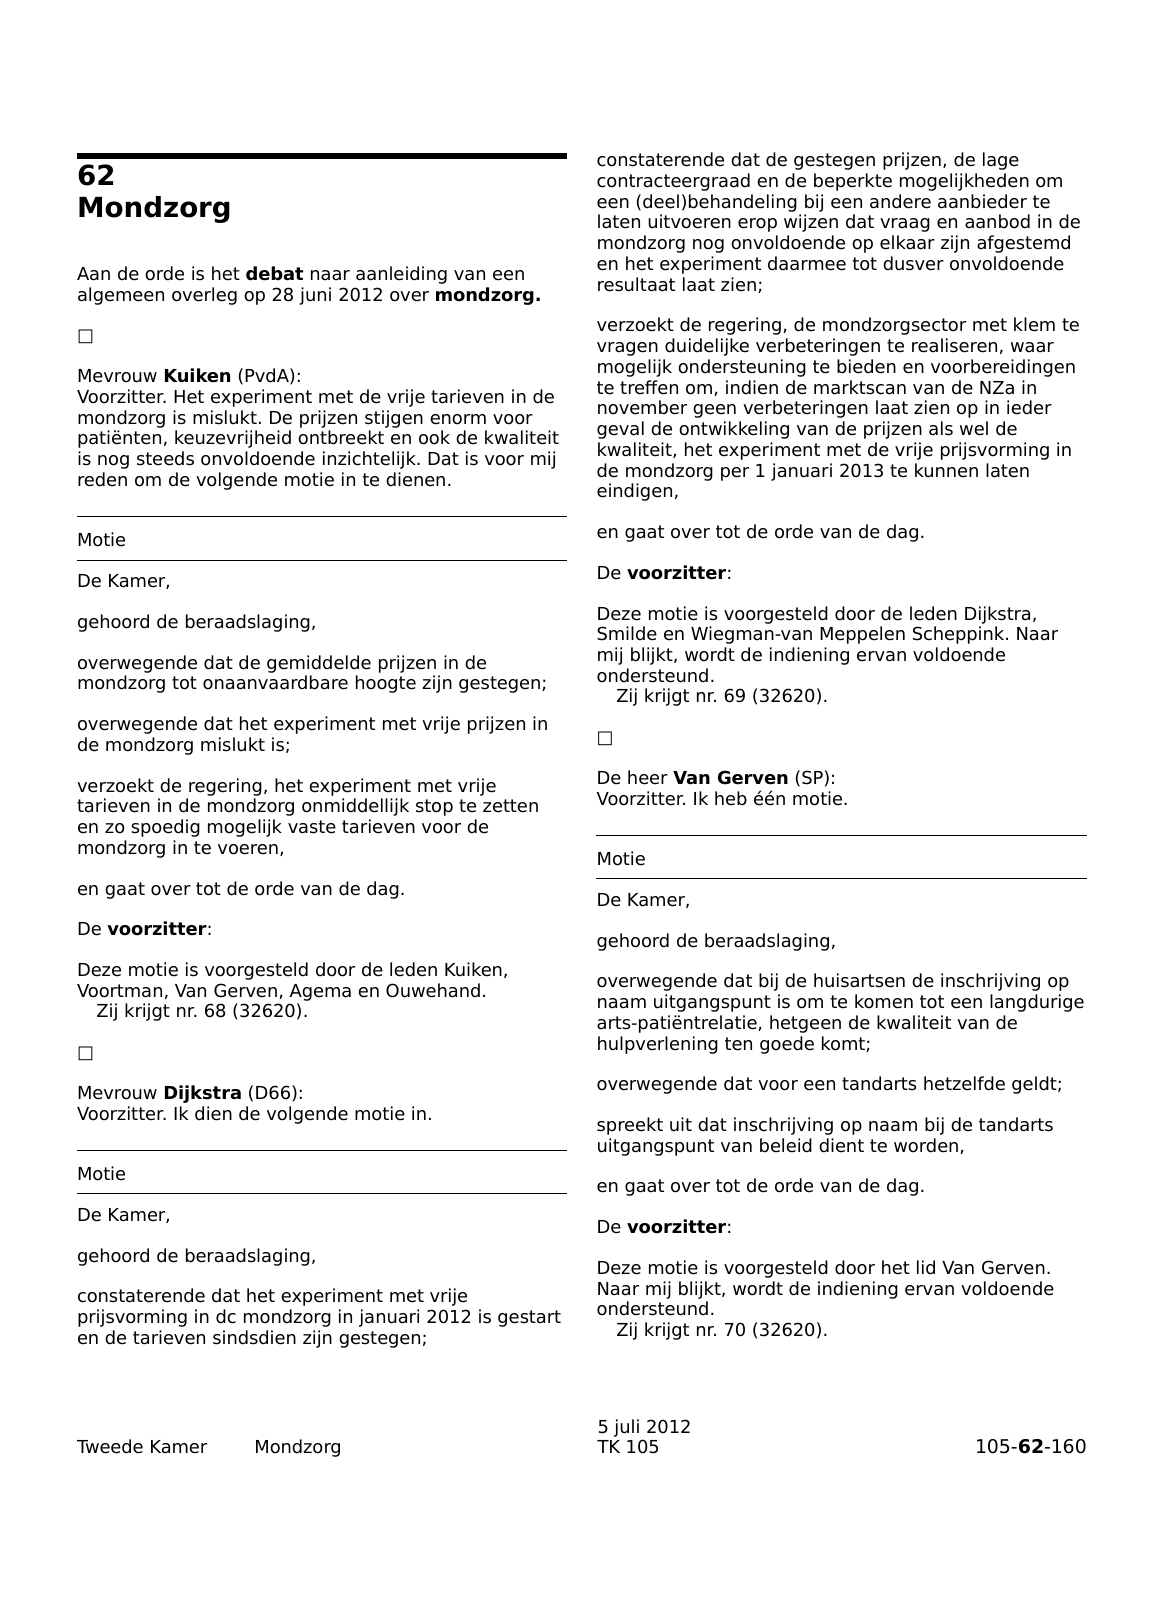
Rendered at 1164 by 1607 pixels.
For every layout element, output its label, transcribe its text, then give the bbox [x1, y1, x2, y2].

text overwegende dat voor een tandarts hetzelfde geldt; [596, 1074, 1087, 1095]
text constaterende dat het experiment met vrije prijsvorming in dc mondzorg in januari 2012 is gestart en de tarieven sindsdien zijn gestegen; [77, 1286, 567, 1348]
text gehoord de beraadslaging, [596, 931, 1087, 951]
text Voorzitter. Ik heb één motie. [596, 788, 1087, 809]
text Motie [77, 1164, 567, 1185]
text constaterende dat de gestegen prijzen, de lage contracteergraad en de beperkte mogelijkheden om een (deel)behandeling bij een andere aanbieder te laten uitvoeren erop wijzen dat vraag en aanbod in de mondzorg nog onvoldoende op elkaar zijn afgestemd en het experiment daarmee tot dusver onvoldoende resultaat laat zien; [596, 150, 1087, 295]
text overwegende dat bij de huisartsen de inschrijving op naam uitgangspunt is om te komen tot een langdurige arts-patiëntrelatie, hetgeen de kwaliteit van de hulpverlening ten goede komt; [596, 971, 1087, 1054]
text De Kamer, [77, 1205, 567, 1226]
text □ [77, 1042, 567, 1063]
text □ [77, 325, 567, 346]
text Motie [596, 849, 1087, 870]
text Deze motie is voorgesteld door de leden Dijkstra, Smilde en Wiegman-van Meppelen Scheppink. Naar mij blijkt, wordt de indiening ervan voldoende ondersteund. [596, 603, 1087, 686]
text Deze motie is voorgesteld door de leden Kuiken, Voortman, Van Gerven, Agema en Ouwehand. [77, 960, 567, 1001]
text spreekt uit dat inschrijving op naam bij de tandarts uitgangspunt van beleid dient te worden, [596, 1115, 1087, 1156]
text en gaat over tot de orde van de dag. [596, 522, 1087, 543]
text gehoord de beraadslaging, [77, 1246, 567, 1266]
text De Kamer, [77, 571, 567, 592]
text en gaat over tot de orde van de dag. [596, 1176, 1087, 1197]
text De Kamer, [596, 890, 1087, 911]
text De voorzitter: [77, 919, 567, 940]
text Zij krijgt nr. 69 (32620). [596, 686, 1087, 707]
text Aan de orde is het debat naar aanleiding van een algemeen overleg op 28 juni 2012 over mondzorg. [77, 264, 567, 305]
text De heer Van Gerven (SP): [596, 768, 1087, 788]
text De voorzitter: [596, 1217, 1087, 1238]
text Mevrouw Dijkstra (D66): [77, 1083, 567, 1103]
text gehoord de beraadslaging, [77, 612, 567, 632]
text Voorzitter. Het experiment met de vrije tarieven in de mondzorg is mislukt. De prijzen stijgen enorm voor patiënten, keuzevrijheid ontbreekt en ook de kwaliteit is nog steeds onvoldoende inzichtelijk. Dat is voor mij reden om de volgende motie in te dienen. [77, 387, 567, 490]
text Zij krijgt nr. 70 (32620). [596, 1320, 1087, 1341]
text Mevrouw Kuiken (PvdA): [77, 366, 567, 387]
text verzoekt de regering, het experiment met vrije tarieven in de mondzorg onmiddellijk stop te zetten en zo spoedig mogelijk vaste tarieven voor de mondzorg in te voeren, [77, 775, 567, 858]
text overwegende dat de gemiddelde prijzen in de mondzorg tot onaanvaardbare hoogte zijn gestegen; [77, 652, 567, 694]
text □ [596, 727, 1087, 748]
text en gaat over tot de orde van de dag. [77, 878, 567, 899]
title 62 Mondzorg [77, 159, 567, 224]
text Voorzitter. Ik dien de volgende motie in. [77, 1103, 567, 1124]
text Deze motie is voorgesteld door het lid Van Gerven. Naar mij blijkt, wordt de indiening ervan voldoende ondersteund. [596, 1258, 1087, 1320]
text De voorzitter: [596, 563, 1087, 583]
text Motie [77, 530, 567, 551]
text verzoekt de regering, de mondzorgsector met klem te vragen duidelijke verbeteringen te realiseren, waar mogelijk ondersteuning te bieden en voorbereidingen te treffen om, indien de marktscan van de NZa in november geen verbeteringen laat zien op in ieder geval de ontwikkeling van de prijzen als wel de kwaliteit, het experiment met de vrije prijsvorming in de mondzorg per 1 januari 2013 te kunnen laten eindigen, [596, 315, 1087, 502]
text Zij krijgt nr. 68 (32620). [77, 1001, 567, 1022]
text overwegende dat het experiment met vrije prijzen in de mondzorg mislukt is; [77, 714, 567, 755]
